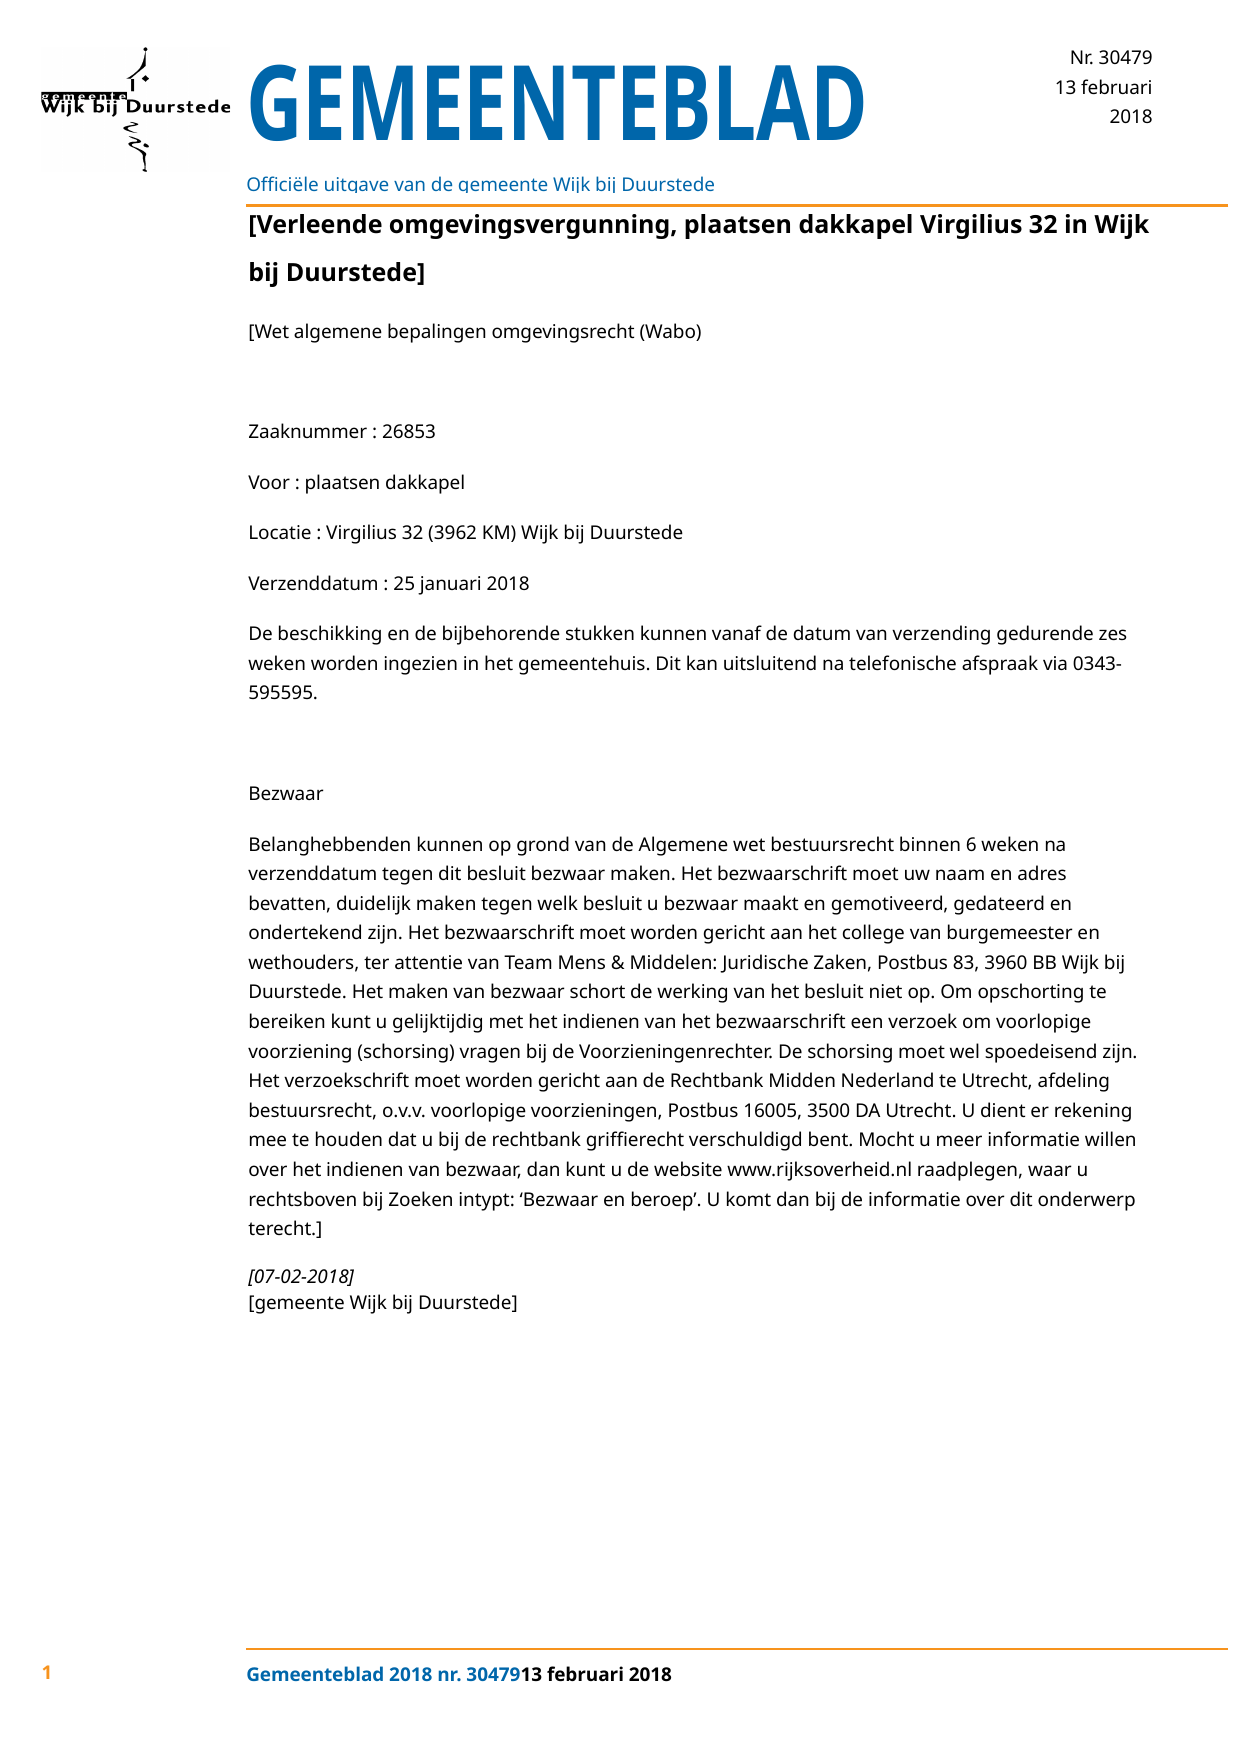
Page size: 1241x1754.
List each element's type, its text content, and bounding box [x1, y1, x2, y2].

text Bezwaar [248, 780, 1152, 806]
text Zaaknummer : 26853 [248, 419, 1152, 444]
text Belanghebbenden kunnen op grond van de Algemene wet bestuursrecht binnen 6 weken na verzenddatum tegen dit besluit bezwaar maken. Het bezwaarschrift moet uw naam en adres bevatten, duidelijk maken tegen welk besluit u bezwaar maakt en gemotiveerd, gedateerd en ondertekend zijn. Het bezwaarschrift moet worden gericht aan het college van burgemeester en wethouders, ter attentie van Team Mens & Middelen: Juridische Zaken, Postbus 83, 3960 BB Wijk bij Duurstede. Het maken van bezwaar schort de werking van het besluit niet op. Om opschorting te bereiken kunt u gelijktijdig met het indienen van het bezwaarschrift een verzoek om voorlopige voorziening (schorsing) vragen bij de Voorzieningenrechter. De schorsing moet wel spoedeisend zijn. Het verzoekschrift moet worden gericht aan de Rechtbank Midden Nederland te Utrecht, afdeling bestuursrecht, o.v.v. voorlopige voorzieningen, Postbus 16005, 3500 DA Utrecht. U dient er rekening mee te houden dat u bij de rechtbank griffierecht verschuldigd bent. Mocht u meer informatie willen over het indienen van bezwaar, dan kunt u de website www.rijksoverheid.nl raadplegen, waar u rechtsboven bij Zoeken intypt: ‘Bezwaar en beroep’. U komt dan bij de informatie over dit onderwerp terecht.] [248, 831, 1152, 1241]
text [Wet algemene bepalingen omgevingsrecht (Wabo) [248, 318, 1152, 344]
text [Verleende omgevingsvergunning, plaatsen dakkapel Virgilius 32 in Wijk bij Duurstede] [248, 207, 1152, 288]
text Locatie : Virgilius 32 (3962 KM) Wijk bij Duurstede [248, 519, 1152, 545]
text Verzenddatum : 25 januari 2018 [248, 570, 1152, 596]
text [07-02-2018] [248, 1263, 1152, 1289]
picture [41, 47, 231, 172]
text De beschikking en de bijbehorende stukken kunnen vanaf de datum van verzending gedurende zes weken worden ingezien in het gemeentehuis. Dit kan uitsluitend na telefonische afspraak via 0343-595595. [248, 620, 1152, 705]
text Voor : plaatsen dakkapel [248, 469, 1152, 495]
text [gemeente Wijk bij Duurstede] [248, 1289, 1152, 1315]
